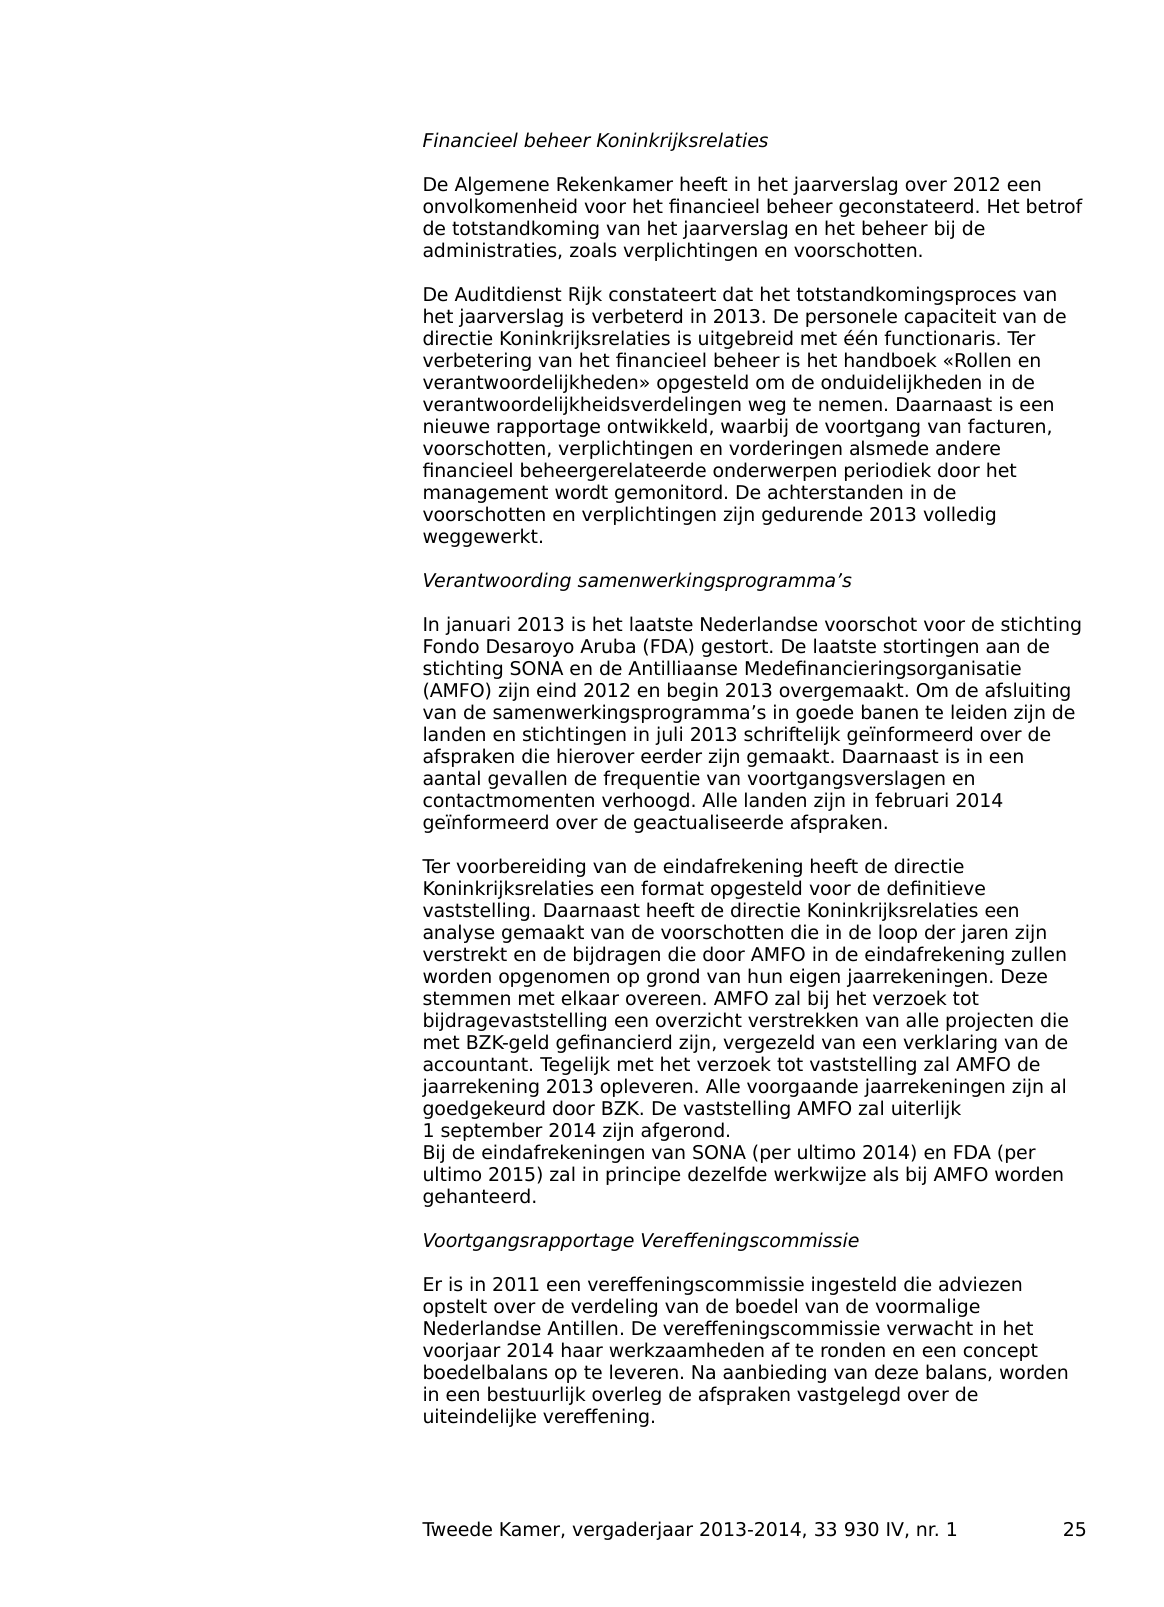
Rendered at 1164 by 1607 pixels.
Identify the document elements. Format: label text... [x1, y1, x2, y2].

subtitle Verantwoording samenwerkingsprogramma’s [422, 570, 1087, 592]
subtitle Voortgangsrapportage Vereffeningscommissie [422, 1230, 1087, 1252]
text De Algemene Rekenkamer heeft in het jaarverslag over 2012 een onvolkomenheid voor het financieel beheer geconstateerd. Het betrof de totstandkoming van het jaarverslag en het beheer bij de administraties, zoals verplichtingen en voorschotten. [422, 174, 1087, 262]
text In januari 2013 is het laatste Nederlandse voorschot voor de stichting Fondo Desaroyo Aruba (FDA) gestort. De laatste stortingen aan de stichting SONA en de Antilliaanse Medefinancieringsorganisatie (AMFO) zijn eind 2012 en begin 2013 overgemaakt. Om de afsluiting van de samenwerkingsprogramma’s in goede banen te leiden zijn de landen en stichtingen in juli 2013 schriftelijk geïnformeerd over de afspraken die hierover eerder zijn gemaakt. Daarnaast is in een aantal gevallen de frequentie van voortgangsverslagen en contactmomenten verhoogd. Alle landen zijn in februari 2014 geïnformeerd over de geactualiseerde afspraken. [422, 614, 1087, 834]
text Bij de eindafrekeningen van SONA (per ultimo 2014) en FDA (per ultimo 2015) zal in principe dezelfde werkwijze als bij AMFO worden gehanteerd. [422, 1142, 1087, 1208]
text Er is in 2011 een vereffeningscommissie ingesteld die adviezen opstelt over de verdeling van de boedel van de voormalige Nederlandse Antillen. De vereffeningscommissie verwacht in het voorjaar 2014 haar werkzaamheden af te ronden en een concept boedelbalans op te leveren. Na aanbieding van deze balans, worden in een bestuurlijk overleg de afspraken vastgelegd over de uiteindelijke vereffening. [422, 1274, 1087, 1428]
subtitle Financieel beheer Koninkrijksrelaties [422, 130, 1087, 152]
text De Auditdienst Rijk constateert dat het totstandkomingsproces van het jaarverslag is verbeterd in 2013. De personele capaciteit van de directie Koninkrijksrelaties is uitgebreid met één functionaris. Ter verbetering van het financieel beheer is het handboek «Rollen en verantwoordelijkheden» opgesteld om de onduidelijkheden in de verantwoordelijkheidsverdelingen weg te nemen. Daarnaast is een nieuwe rapportage ontwikkeld, waarbij de voortgang van facturen, voorschotten, verplichtingen en vorderingen alsmede andere financieel beheergerelateerde onderwerpen periodiek door het management wordt gemonitord. De achterstanden in de voorschotten en verplichtingen zijn gedurende 2013 volledig weggewerkt. [422, 284, 1087, 548]
text Ter voorbereiding van de eindafrekening heeft de directie Koninkrijksrelaties een format opgesteld voor de definitieve vaststelling. Daarnaast heeft de directie Koninkrijksrelaties een analyse gemaakt van de voorschotten die in de loop der jaren zijn verstrekt en de bijdragen die door AMFO in de eindafrekening zullen worden opgenomen op grond van hun eigen jaarrekeningen. Deze stemmen met elkaar overeen. AMFO zal bij het verzoek tot bijdragevaststelling een overzicht verstrekken van alle projecten die met BZK-geld gefinancierd zijn, vergezeld van een verklaring van de accountant. Tegelijk met het verzoek tot vaststelling zal AMFO de jaarrekening 2013 opleveren. Alle voorgaande jaarrekeningen zijn al goedgekeurd door BZK. De vaststelling AMFO zal uiterlijk 1 september 2014 zijn afgerond. [422, 856, 1087, 1142]
